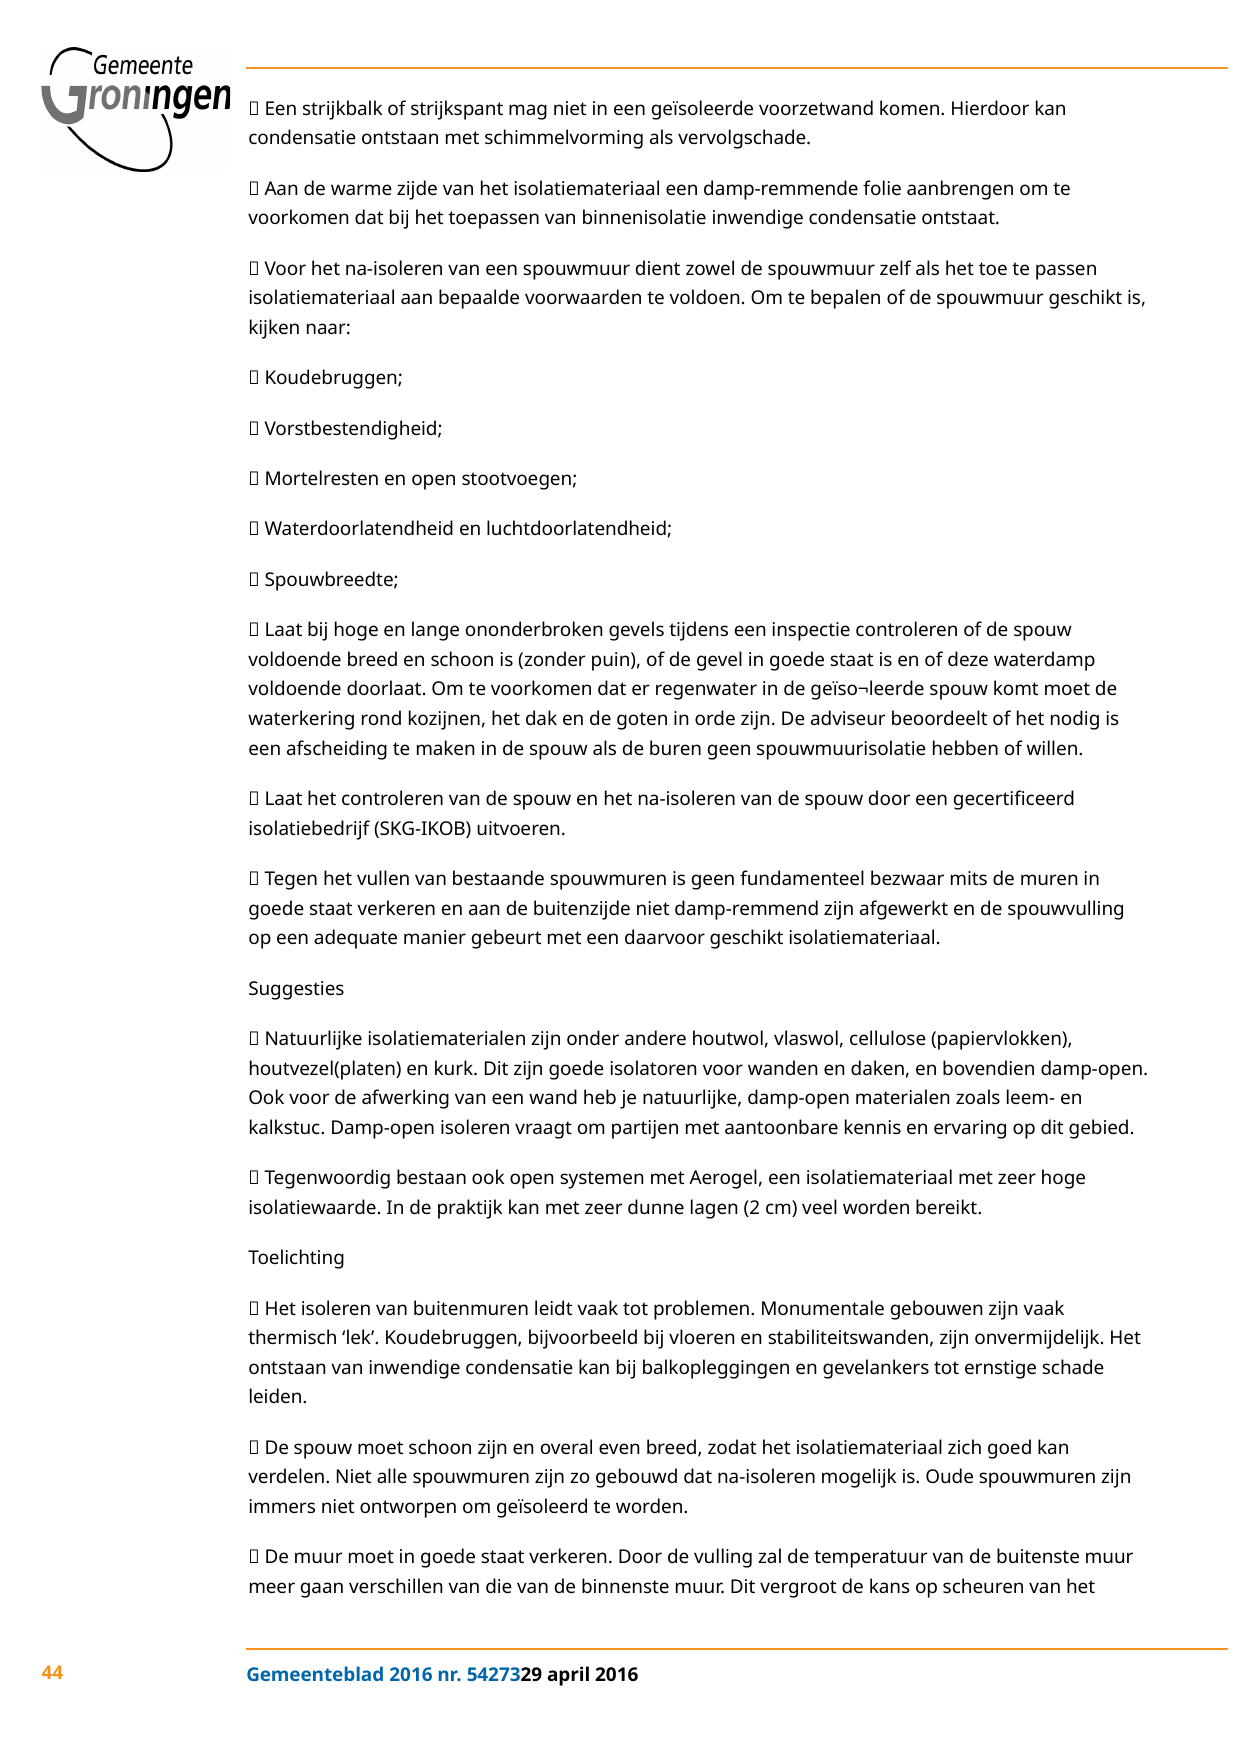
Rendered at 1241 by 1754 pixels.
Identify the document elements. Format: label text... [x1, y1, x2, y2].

text  Vorstbestendigheid; [248, 415, 1152, 441]
text  De spouw moet schoon zijn en overal even breed, zodat het isolatiemateriaal zich goed kan verdelen. Niet alle spouwmuren zijn zo gebouwd dat na-isoleren mogelijk is. Oude spouwmuren zijn immers niet ontworpen om geïsoleerd te worden. [248, 1434, 1152, 1519]
text  Mortelresten en open stootvoegen; [248, 465, 1152, 491]
text  Laat het controleren van de spouw en het na-isoleren van de spouw door een gecertificeerd isolatiebedrijf (SKG-IKOB) uitvoeren. [248, 785, 1152, 841]
text  Een strijkbalk of strijkspant mag niet in een geïsoleerde voorzetwand komen. Hierdoor kan condensatie ontstaan met schimmelvorming als vervolgschade. [248, 95, 1152, 150]
text  Waterdoorlatendheid en luchtdoorlatendheid; [248, 516, 1152, 541]
text  Aan de warme zijde van het isolatiemateriaal een damp-remmende folie aanbrengen om te voorkomen dat bij het toepassen van binnenisolatie inwendige condensatie ontstaat. [248, 175, 1152, 230]
text  De muur moet in goede staat verkeren. Door de vulling zal de temperatuur van de buitenste muur meer gaan verschillen van die van de binnenste muur. Dit vergroot de kans op scheuren van het [248, 1543, 1152, 1599]
text Toelichting [248, 1244, 1152, 1270]
text  Natuurlijke isolatiematerialen zijn onder andere houtwol, vlaswol, cellulose (papiervlokken), houtvezel(platen) en kurk. Dit zijn goede isolatoren voor wanden en daken, en bovendien damp-open. Ook voor de afwerking van een wand heb je natuurlijke, damp-open materialen zoals leem- en kalkstuc. Damp-open isoleren vraagt om partijen met aantoonbare kennis en ervaring op dit gebied. [248, 1025, 1152, 1140]
text  Spouwbreedte; [248, 566, 1152, 592]
text  Tegen het vullen van bestaande spouwmuren is geen fundamenteel bezwaar mits de muren in goede staat verkeren en aan de buitenzijde niet damp-remmend zijn afgewerkt en de spouwvulling op een adequate manier gebeurt met een daarvoor geschikt isolatiemateriaal. [248, 865, 1152, 950]
text  Laat bij hoge en lange ononderbroken gevels tijdens een inspectie controleren of de spouw voldoende breed en schoon is (zonder puin), of de gevel in goede staat is en of deze waterdamp voldoende doorlaat. Om te voorkomen dat er regenwater in de geïso¬leerde spouw komt moet de waterkering rond kozijnen, het dak en de goten in orde zijn. De adviseur beoordeelt of het nodig is een afscheiding te maken in de spouw als de buren geen spouwmuurisolatie hebben of willen. [248, 616, 1152, 761]
text  Het isoleren van buitenmuren leidt vaak tot problemen. Monumentale gebouwen zijn vaak thermisch ‘lek’. Koudebruggen, bijvoorbeeld bij vloeren en stabiliteitswanden, zijn onvermijdelijk. Het ontstaan van inwendige condensatie kan bij balkopleggingen en gevelankers tot ernstige schade leiden. [248, 1295, 1152, 1409]
text  Tegenwoordig bestaan ook open systemen met Aerogel, een isolatiemateriaal met zeer hoge isolatiewaarde. In de praktijk kan met zeer dunne lagen (2 cm) veel worden bereikt. [248, 1164, 1152, 1220]
text  Voor het na-isoleren van een spouwmuur dient zowel de spouwmuur zelf als het toe te passen isolatiemateriaal aan bepaalde voorwaarden te voldoen. Om te bepalen of de spouwmuur geschikt is, kijken naar: [248, 255, 1152, 340]
text Suggesties [248, 975, 1152, 1001]
text  Koudebruggen; [248, 364, 1152, 390]
picture [41, 47, 231, 172]
